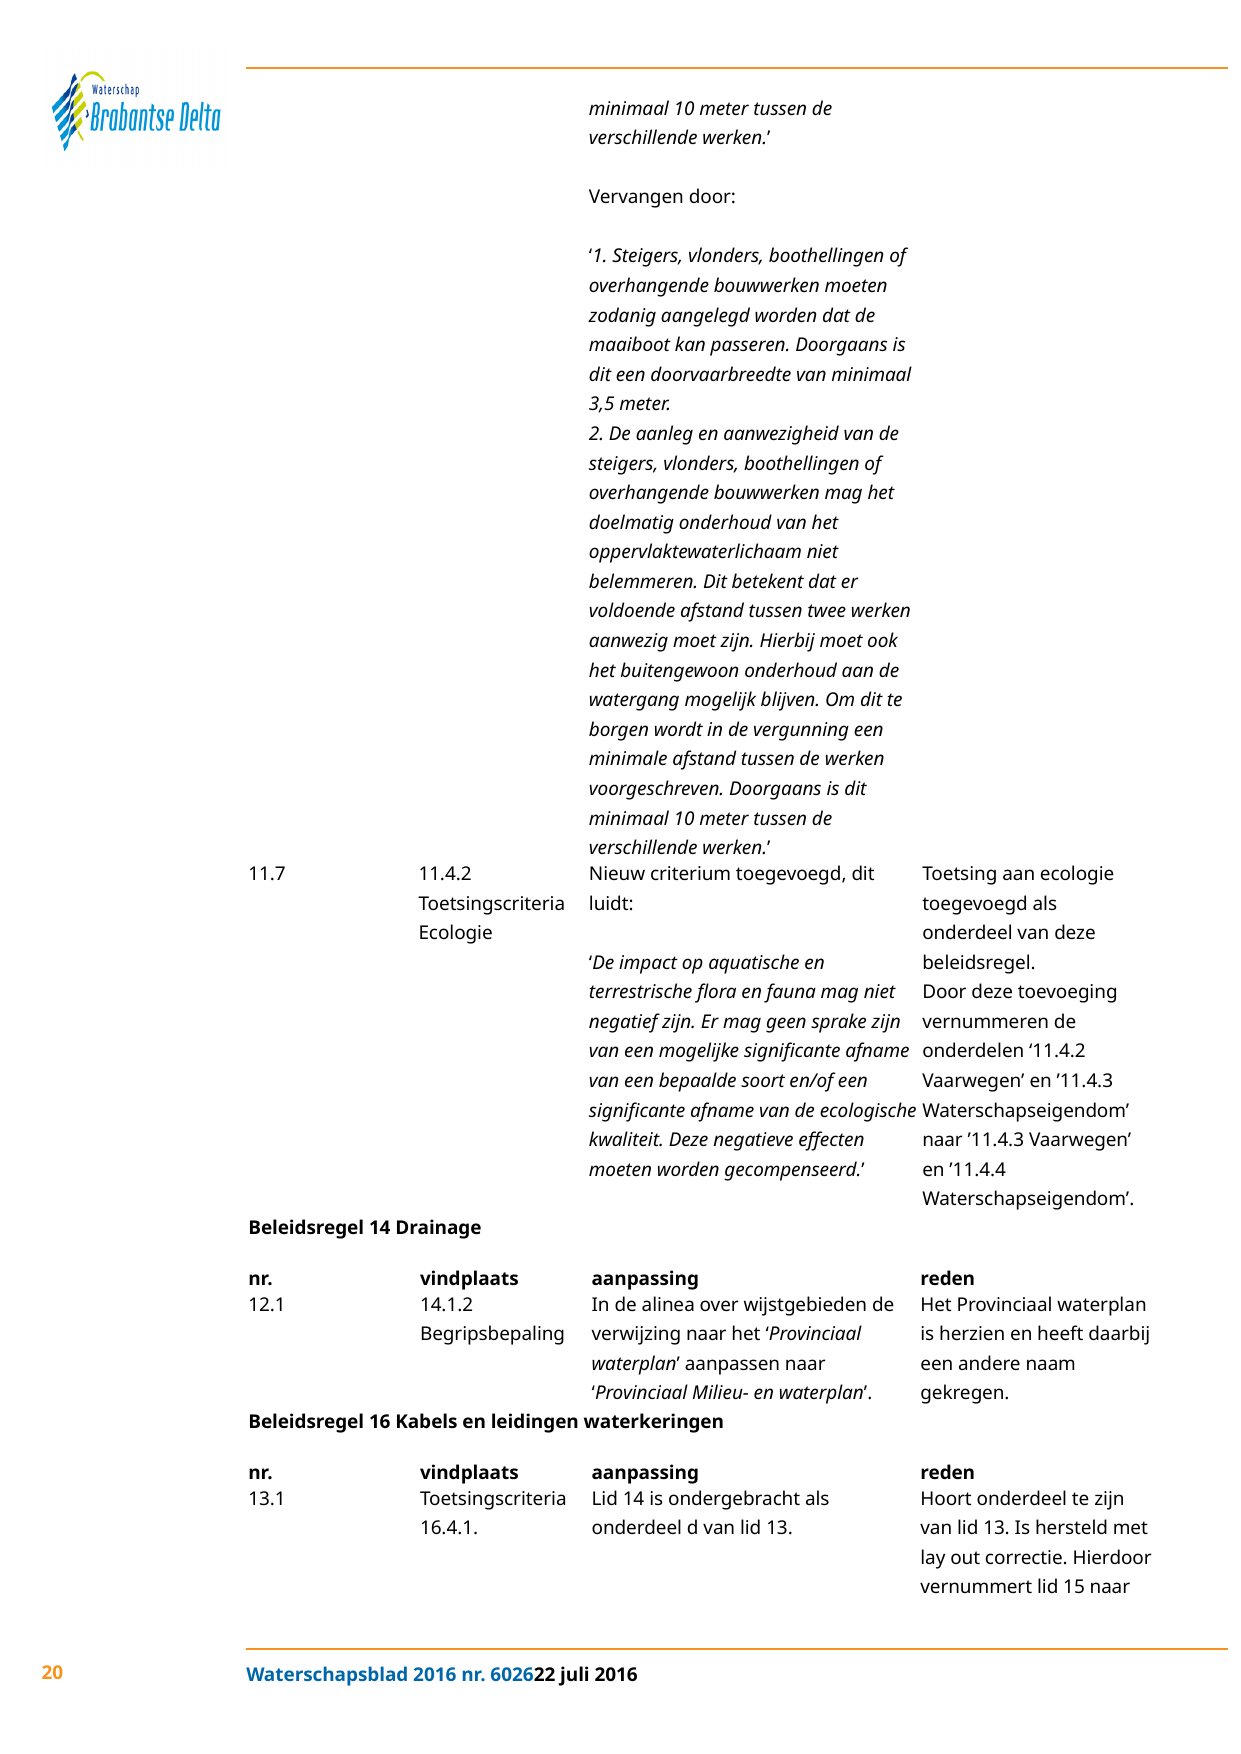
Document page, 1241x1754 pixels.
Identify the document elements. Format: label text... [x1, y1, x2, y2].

table_header aanpassing [591, 1265, 920, 1291]
table_cell 12.1 [248, 1291, 420, 1405]
table_cell [248, 95, 418, 860]
table_cell 14.1.2 Begripsbepaling [420, 1291, 591, 1405]
table_header reden [920, 1265, 1152, 1291]
table_cell Toetsing aan ecologie toegevoegd als onderdeel van deze beleidsregel. Door deze toevoeging vernummeren de onderdelen ‘11.4.2 Vaarwegen’ en ’11.4.3 Waterschapseigendom’ naar ’11.4.3 Vaarwegen’ en ’11.4.4 Waterschapseigendom’. [922, 860, 1152, 1211]
table_cell [922, 95, 1152, 860]
table_header nr. [248, 1265, 420, 1291]
text Beleidsregel 14 Drainage [248, 1214, 1152, 1240]
table_cell In de alinea over wijstgebieden de verwijzing naar het ‘Provinciaal waterplan’ aanpassen naar ‘Provinciaal Milieu- en waterplan’. [591, 1291, 920, 1405]
table_header reden [920, 1459, 1152, 1485]
table_header nr. [248, 1459, 420, 1485]
table_cell 11.7 [248, 860, 418, 1211]
table_cell 13.1 [248, 1485, 420, 1599]
table_cell Toetsingscriteria 16.4.1. [420, 1485, 591, 1599]
table_header vindplaats [420, 1459, 591, 1485]
table_cell 11.4.2 Toetsingscriteria Ecologie [418, 860, 589, 1211]
table_cell Hoort onderdeel te zijn van lid 13. Is hersteld met lay out correctie. Hierdoor vernummert lid 15 naar [920, 1485, 1152, 1599]
picture [41, 47, 231, 172]
table_cell Nieuw criterium toegevoegd, dit luidt: ‘De impact op aquatische en terrestrische flora en fauna mag niet negatief zijn. Er mag geen sprake zijn van een mogelijke significante afname van een bepaalde soort en/of een significante afname van de ecologische kwaliteit. Deze negatieve effecten moeten worden gecompenseerd.’ [589, 860, 922, 1211]
table_header vindplaats [420, 1265, 591, 1291]
table_cell Lid 14 is ondergebracht als onderdeel d van lid 13. [591, 1485, 920, 1599]
table_cell [418, 95, 589, 860]
table_cell minimaal 10 meter tussen de verschillende werken.’ Vervangen door: ‘1. Steigers, vlonders, boothellingen of overhangende bouwwerken moeten zodanig aangelegd worden dat de maaiboot kan passeren. Doorgaans is dit een doorvaarbreedte van minimaal 3,5 meter. 2. De aanleg en aanwezigheid van de steigers, vlonders, boothellingen of overhangende bouwwerken mag het doelmatig onderhoud van het oppervlaktewaterlichaam niet belemmeren. Dit betekent dat er voldoende afstand tussen twee werken aanwezig moet zijn. Hierbij moet ook het buitengewoon onderhoud aan de watergang mogelijk blijven. Om dit te borgen wordt in de vergunning een minimale afstand tussen de werken voorgeschreven. Doorgaans is dit minimaal 10 meter tussen de verschillende werken.’ [589, 95, 922, 860]
table_cell Het Provinciaal waterplan is herzien en heeft daarbij een andere naam gekregen. [920, 1291, 1152, 1405]
text Beleidsregel 16 Kabels en leidingen waterkeringen [248, 1408, 1152, 1434]
table_header aanpassing [591, 1459, 920, 1485]
